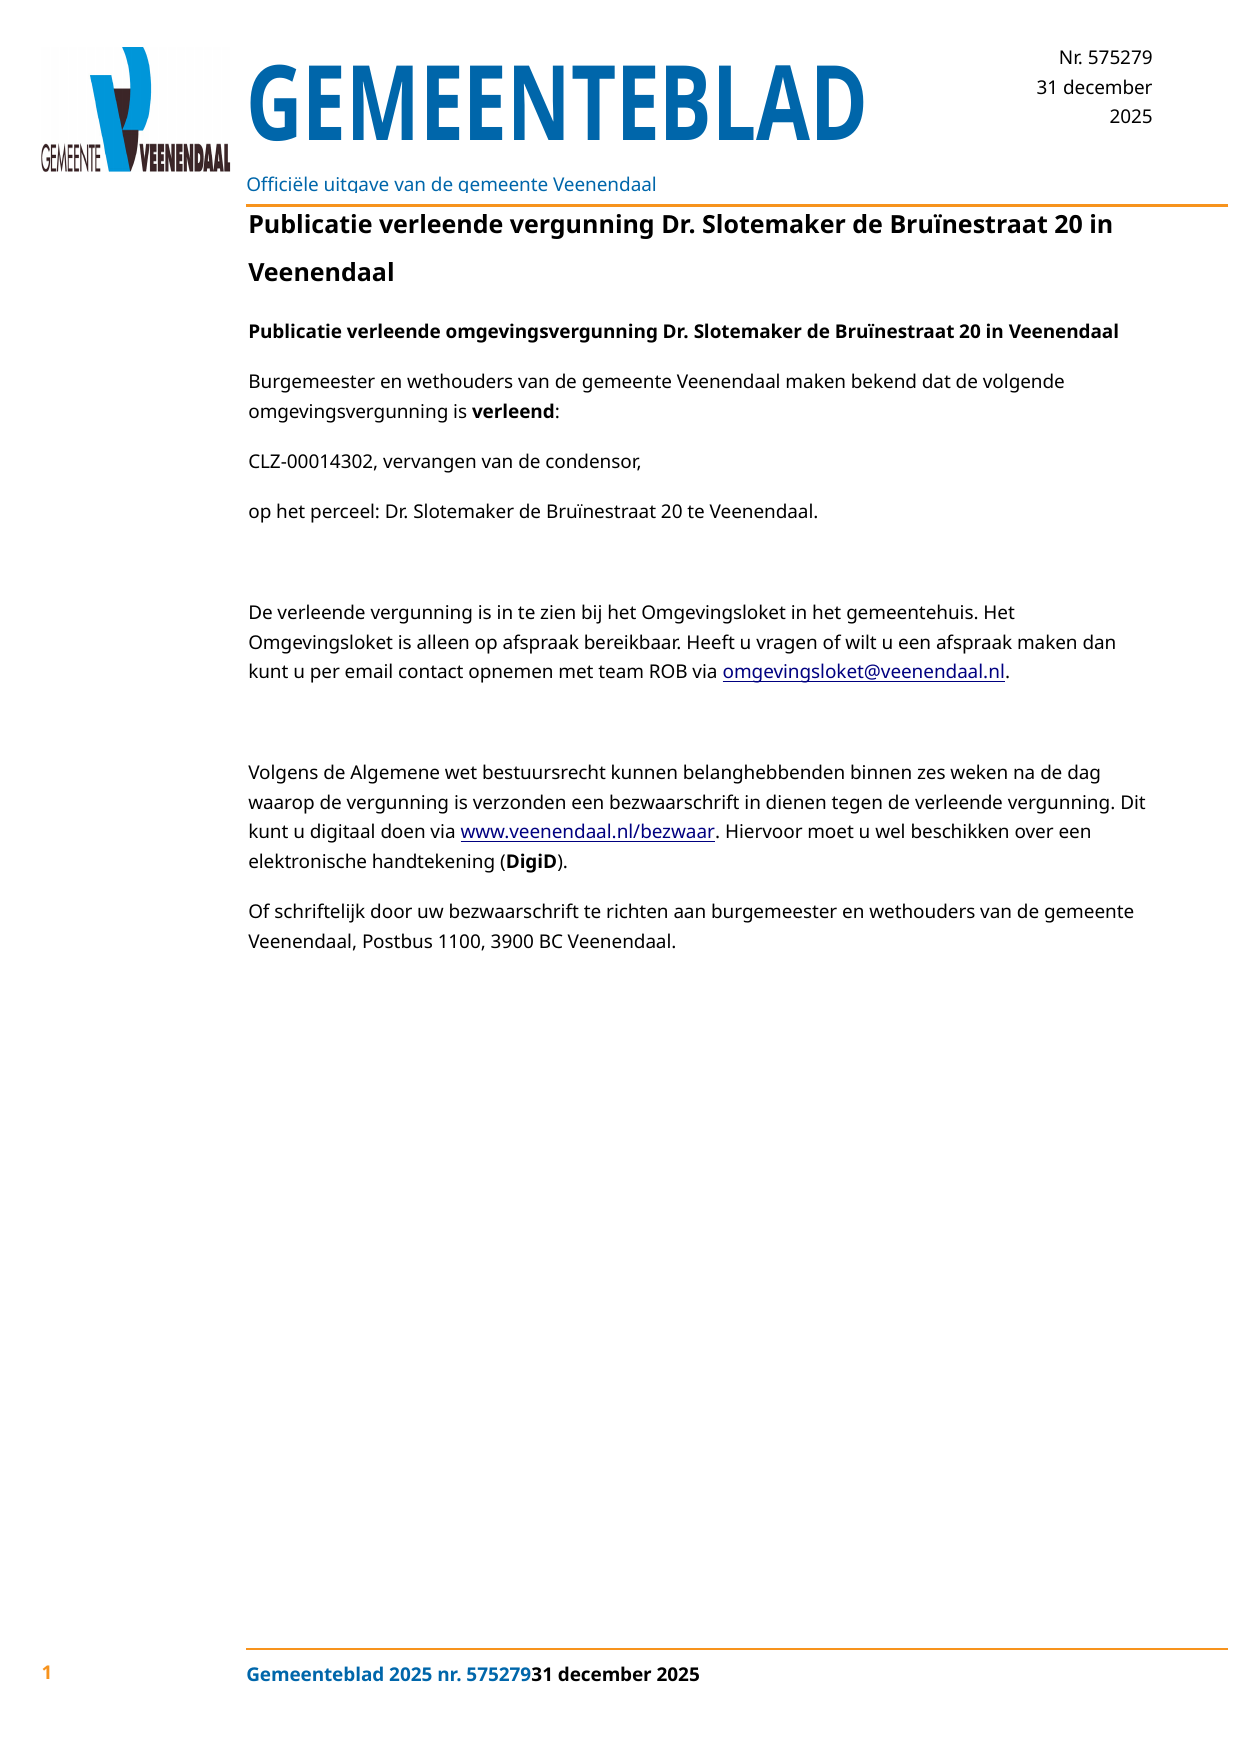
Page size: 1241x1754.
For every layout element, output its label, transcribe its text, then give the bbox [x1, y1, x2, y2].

text Of schriftelijk door uw bezwaarschrift te richten aan burgemeester en wethouders van de gemeente Veenendaal, Postbus 1100, 3900 BC Veenendaal. [248, 899, 1152, 954]
text Publicatie verleende vergunning Dr. Slotemaker de Bruïnestraat 20 in Veenendaal [248, 207, 1152, 288]
text CLZ-00014302, vervangen van de condensor, [248, 448, 1152, 474]
text op het perceel: Dr. Slotemaker de Bruïnestraat 20 te Veenendaal. [248, 499, 1152, 524]
text Burgemeester en wethouders van de gemeente Veenendaal maken bekend dat de volgende omgevingsvergunning is verleend: [248, 368, 1152, 424]
text De verleende vergunning is in te zien bij het Omgevingsloket in het gemeentehuis. Het Omgevingsloket is alleen op afspraak bereikbaar. Heeft u vragen of wilt u een afspraak maken dan kunt u per email contact opnemen met team ROB via omgevingsloket@veenendaal.nl. [248, 599, 1152, 684]
text Publicatie verleende omgevingsvergunning Dr. Slotemaker de Bruïnestraat 20 in Veenendaal [248, 318, 1152, 344]
picture [123, 47, 231, 172]
picture [41, 47, 130, 172]
text Volgens de Algemene wet bestuursrecht kunnen belanghebbenden binnen zes weken na de dag waarop de vergunning is verzonden een bezwaarschrift in dienen tegen de verleende vergunning. Dit kunt u digitaal doen via www.veenendaal.nl/bezwaar. Hiervoor moet u wel beschikken over een elektronische handtekening (DigiD). [248, 759, 1152, 874]
